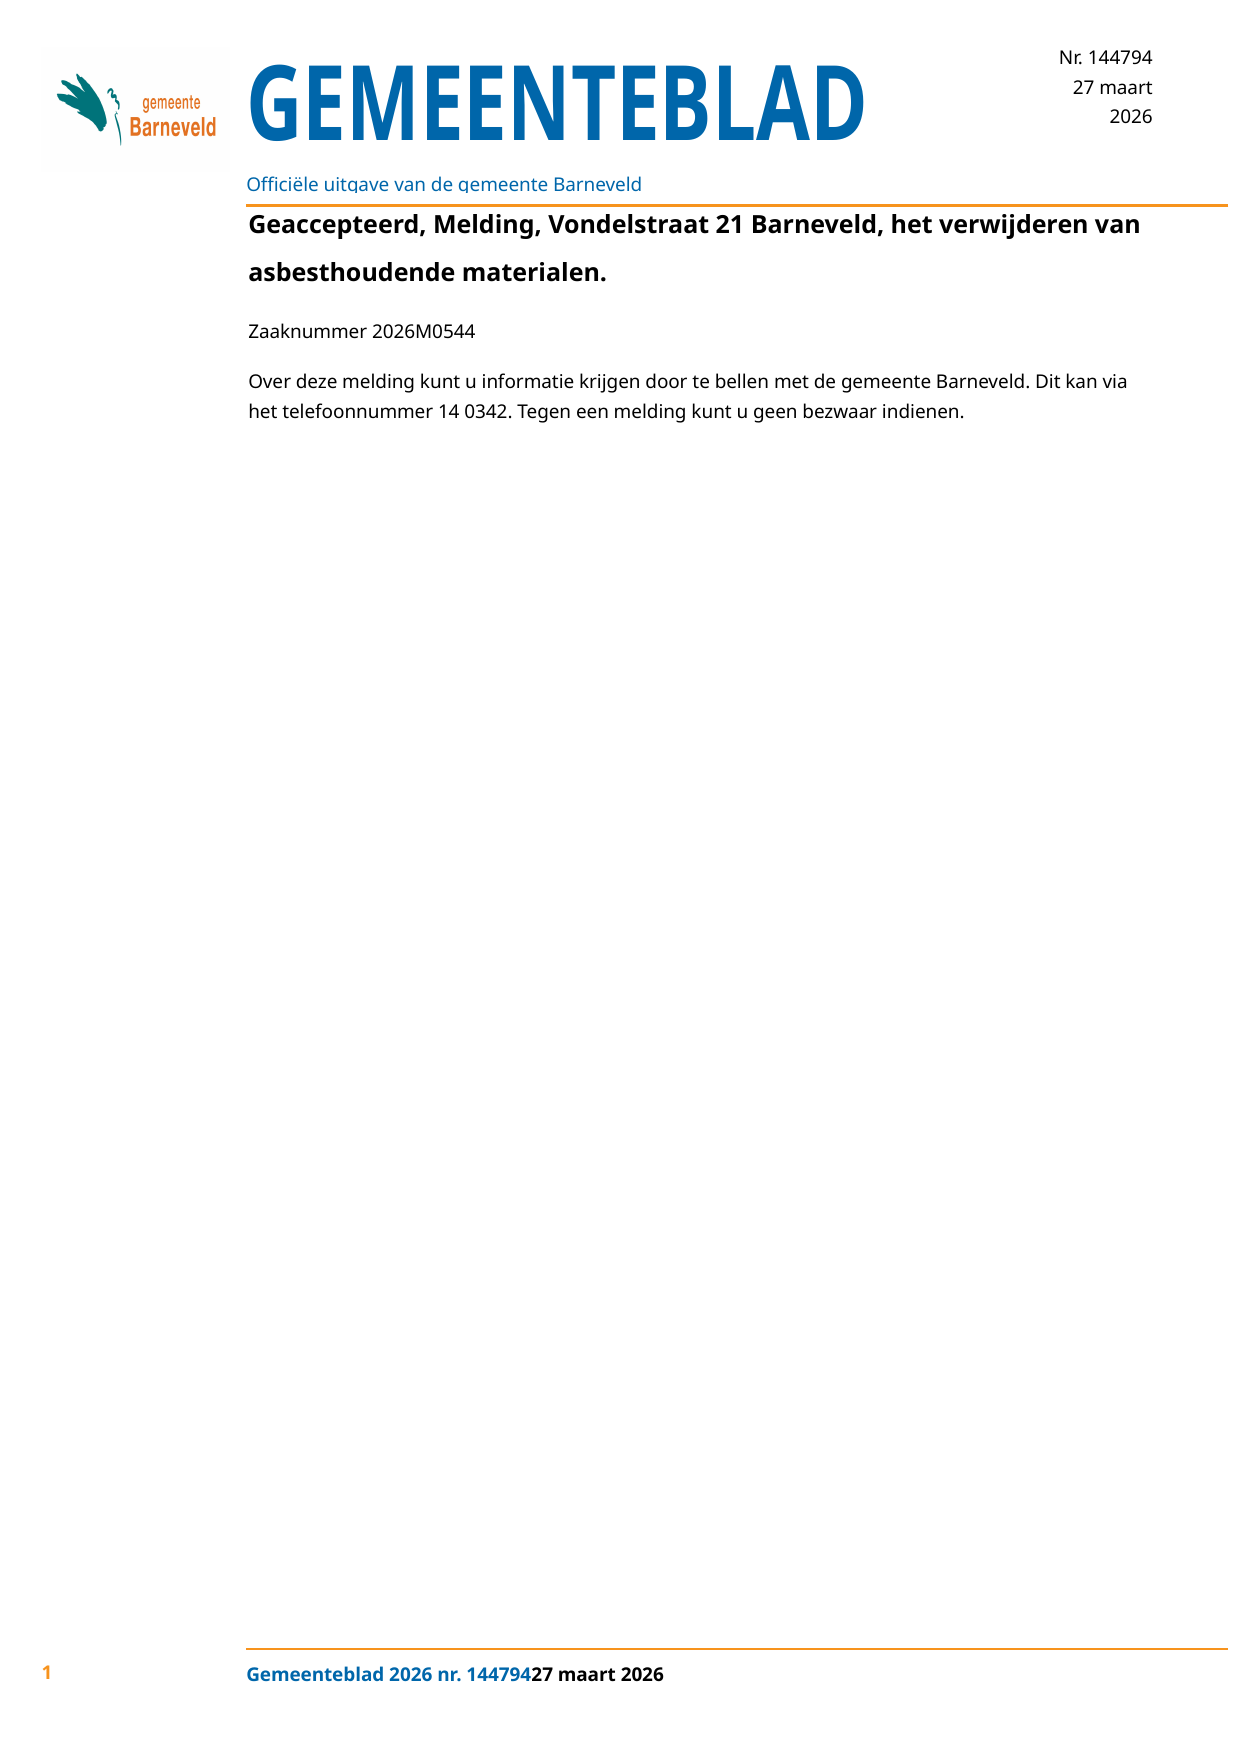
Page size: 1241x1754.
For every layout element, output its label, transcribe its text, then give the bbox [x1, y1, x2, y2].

text Zaaknummer 2026M0544 [248, 318, 1152, 344]
text Over deze melding kunt u informatie krijgen door te bellen met de gemeente Barneveld. Dit kan via het telefoonnummer 14 0342. Tegen een melding kunt u geen bezwaar indienen. [248, 368, 1152, 424]
text Geaccepteerd, Melding, Vondelstraat 21 Barneveld, het verwijderen van asbesthoudende materialen. [248, 207, 1152, 288]
picture [41, 47, 231, 172]
